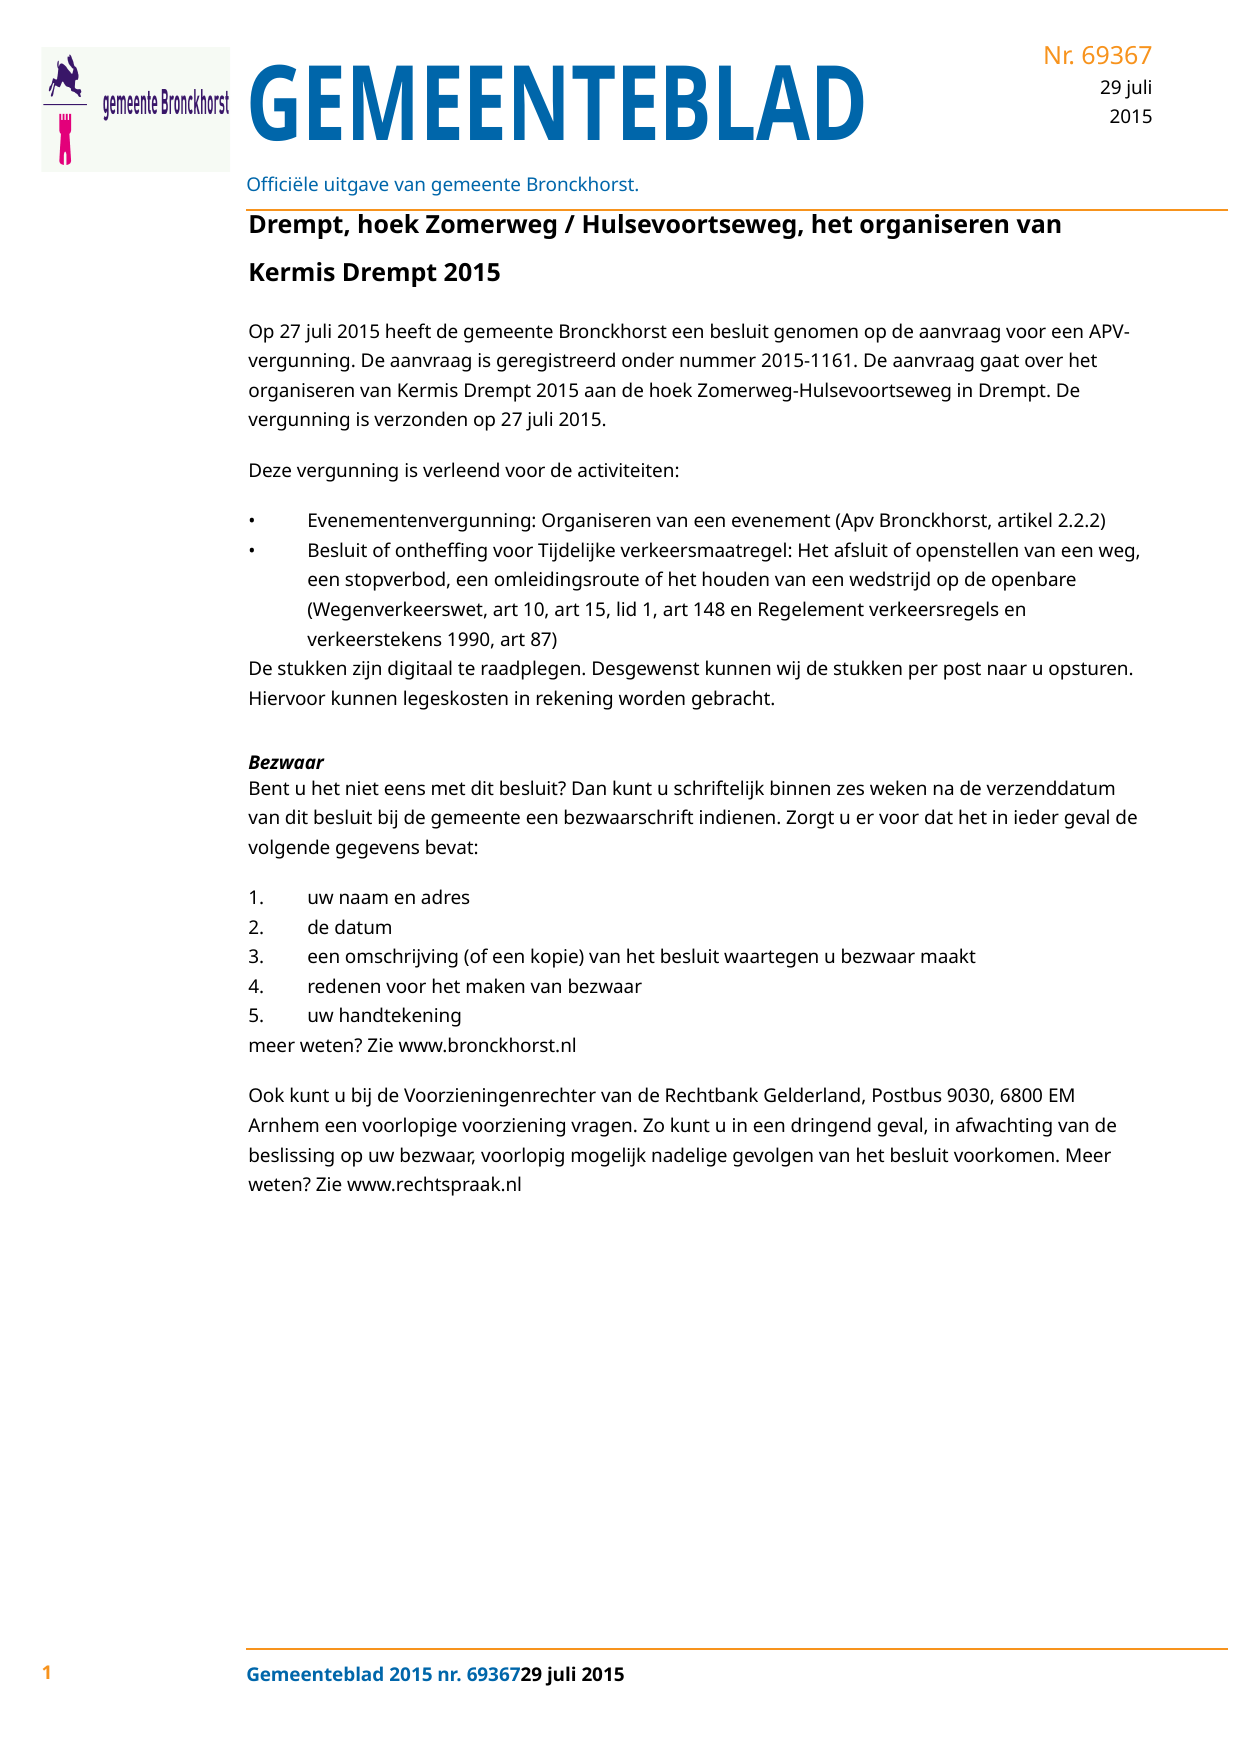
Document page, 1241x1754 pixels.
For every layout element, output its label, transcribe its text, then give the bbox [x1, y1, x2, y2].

text Op 27 juli 2015 heeft de gemeente Bronckhorst een besluit genomen op de aanvraag voor een APV-vergunning. De aanvraag is geregistreerd onder nummer 2015-1161. De aanvraag gaat over het organiseren van Kermis Drempt 2015 aan de hoek Zomerweg-Hulsevoortseweg in Drempt. De vergunning is verzonden op 27 juli 2015. [248, 318, 1152, 432]
text Bent u het niet eens met dit besluit? Dan kunt u schriftelijk binnen zes weken na de verzenddatum van dit besluit bij de gemeente een bezwaarschrift indienen. Zorgt u er voor dat het in ieder geval de volgende gegevens bevat: [248, 775, 1152, 859]
list redenen voor het maken van bezwaar [248, 973, 1152, 999]
text Deze vergunning is verleend voor de activiteiten: [248, 457, 1152, 483]
text De stukken zijn digitaal te raadplegen. Desgewenst kunnen wij de stukken per post naar u opsturen. Hiervoor kunnen legeskosten in rekening worden gebracht. [248, 655, 1152, 711]
list uw handtekening [248, 1003, 1152, 1028]
text Bezwaar [248, 749, 1152, 775]
text meer weten? Zie www.bronckhorst.nl [248, 1032, 1152, 1058]
list Evenementenvergunning: Organiseren van een evenement (Apv Bronckhorst, artikel 2.2.2) [248, 507, 1152, 533]
list uw naam en adres [248, 884, 1152, 910]
list Besluit of ontheffing voor Tijdelijke verkeersmaatregel: Het afsluit of openstellen van een weg, een stopverbod, een omleidingsroute of het houden van een wedstrijd op de openbare (Wegenverkeerswet, art 10, art 15, lid 1, art 148 en Regelement verkeersregels en verkeerstekens 1990, art 87) [248, 537, 1152, 652]
list een omschrijving (of een kopie) van het besluit waartegen u bezwaar maakt [248, 943, 1152, 969]
text Ook kunt u bij de Voorzieningenrechter van de Rechtbank Gelderland, Postbus 9030, 6800 EM Arnhem een voorlopige voorziening vragen. Zo kunt u in een dringend geval, in afwachting van de beslissing op uw bezwaar, voorlopig mogelijk nadelige gevolgen van het besluit voorkomen. Meer weten? Zie www.rechtspraak.nl [248, 1083, 1152, 1197]
text Drempt, hoek Zomerweg / Hulsevoortseweg, het organiseren van Kermis Drempt 2015 [248, 211, 1152, 288]
picture [41, 47, 231, 172]
list de datum [248, 914, 1152, 939]
